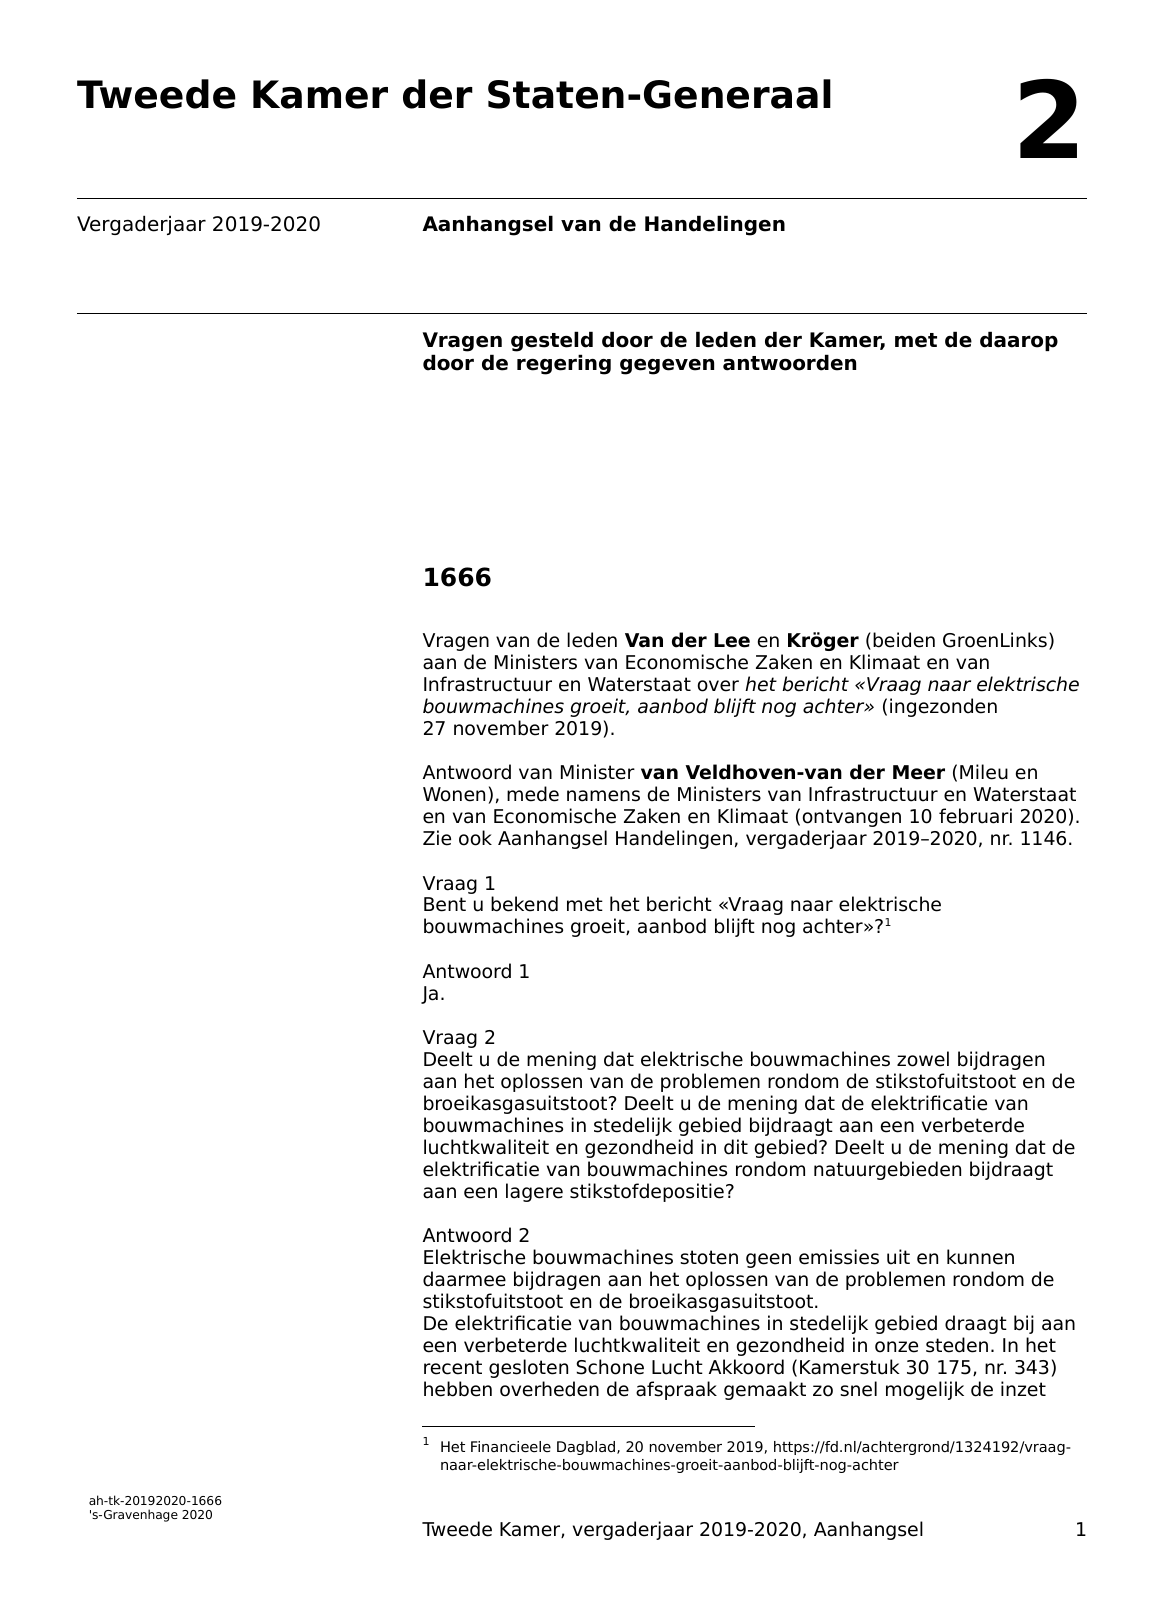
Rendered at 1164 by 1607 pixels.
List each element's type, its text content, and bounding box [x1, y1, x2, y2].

text Antwoord van Minister van Veldhoven-van der Meer (Mileu en Wonen), mede namens de Ministers van Infrastructuur en Waterstaat en van Economische Zaken en Klimaat (ontvangen 10 februari 2020). Zie ook Aanhangsel Handelingen, vergaderjaar 2019–2020, nr. 1146. [422, 762, 1087, 850]
table_header 2 [886, 59, 1087, 198]
text 1666 [422, 563, 1087, 592]
text Antwoord 1 [422, 961, 1087, 982]
text ah-tk-20192020-1666 [88, 1494, 323, 1508]
table_cell Vergaderjaar 2019-2020 [77, 199, 422, 313]
table_cell Vragen gesteld door de leden der Kamer, met de daarop door de regering gegeven antwoorden [422, 314, 1087, 375]
text Ja. [422, 982, 1087, 1004]
text Deelt u de mening dat elektrische bouwmachines zowel bijdragen aan het oplossen van de problemen rondom de stikstofuitstoot en de broeikasgasuitstoot? Deelt u de mening dat de elektrificatie van bouwmachines in stedelijk gebied bijdraagt aan een verbeterde luchtkwaliteit en gezondheid in dit gebied? Deelt u de mening dat de elektrificatie van bouwmachines rondom natuurgebieden bijdraagt aan een lagere stikstofdepositie? [422, 1049, 1087, 1202]
text Vragen van de leden Van der Lee en Kröger (beiden GroenLinks) aan de Ministers van Economische Zaken en Klimaat en van Infrastructuur en Waterstaat over het bericht «Vraag naar elektrische bouwmachines groeit, aanbod blijft nog achter» (ingezonden 27 november 2019). [422, 630, 1087, 740]
text De elektrificatie van bouwmachines in stedelijk gebied draagt bij aan een verbeterde luchtkwaliteit en gezondheid in onze steden. In het recent gesloten Schone Lucht Akkoord (Kamerstuk 30 175, nr. 343) hebben overheden de afspraak gemaakt zo snel mogelijk de inzet [422, 1313, 1087, 1401]
text Vraag 1 [422, 872, 1087, 894]
table_cell [77, 314, 422, 375]
text 's-Gravenhage 2020 [88, 1508, 323, 1522]
table_header Tweede Kamer der Staten-Generaal [77, 59, 886, 198]
table_cell Aanhangsel van de Handelingen [422, 199, 1087, 313]
text Het Financieele Dagblad, 20 november 2019, https://fd.nl/achtergrond/1324192/vraag-naar-elektrische-bouwmachines-groeit-aanbod-blijft-nog-achter [422, 1435, 1087, 1474]
text Bent u bekend met het bericht «Vraag naar elektrische bouwmachines groeit, aanbod blijft nog achter»? [422, 894, 1087, 938]
text Elektrische bouwmachines stoten geen emissies uit en kunnen daarmee bijdragen aan het oplossen van de problemen rondom de stikstofuitstoot en de broeikasgasuitstoot. [422, 1247, 1087, 1313]
text Antwoord 2 [422, 1225, 1087, 1247]
text Vraag 2 [422, 1027, 1087, 1049]
